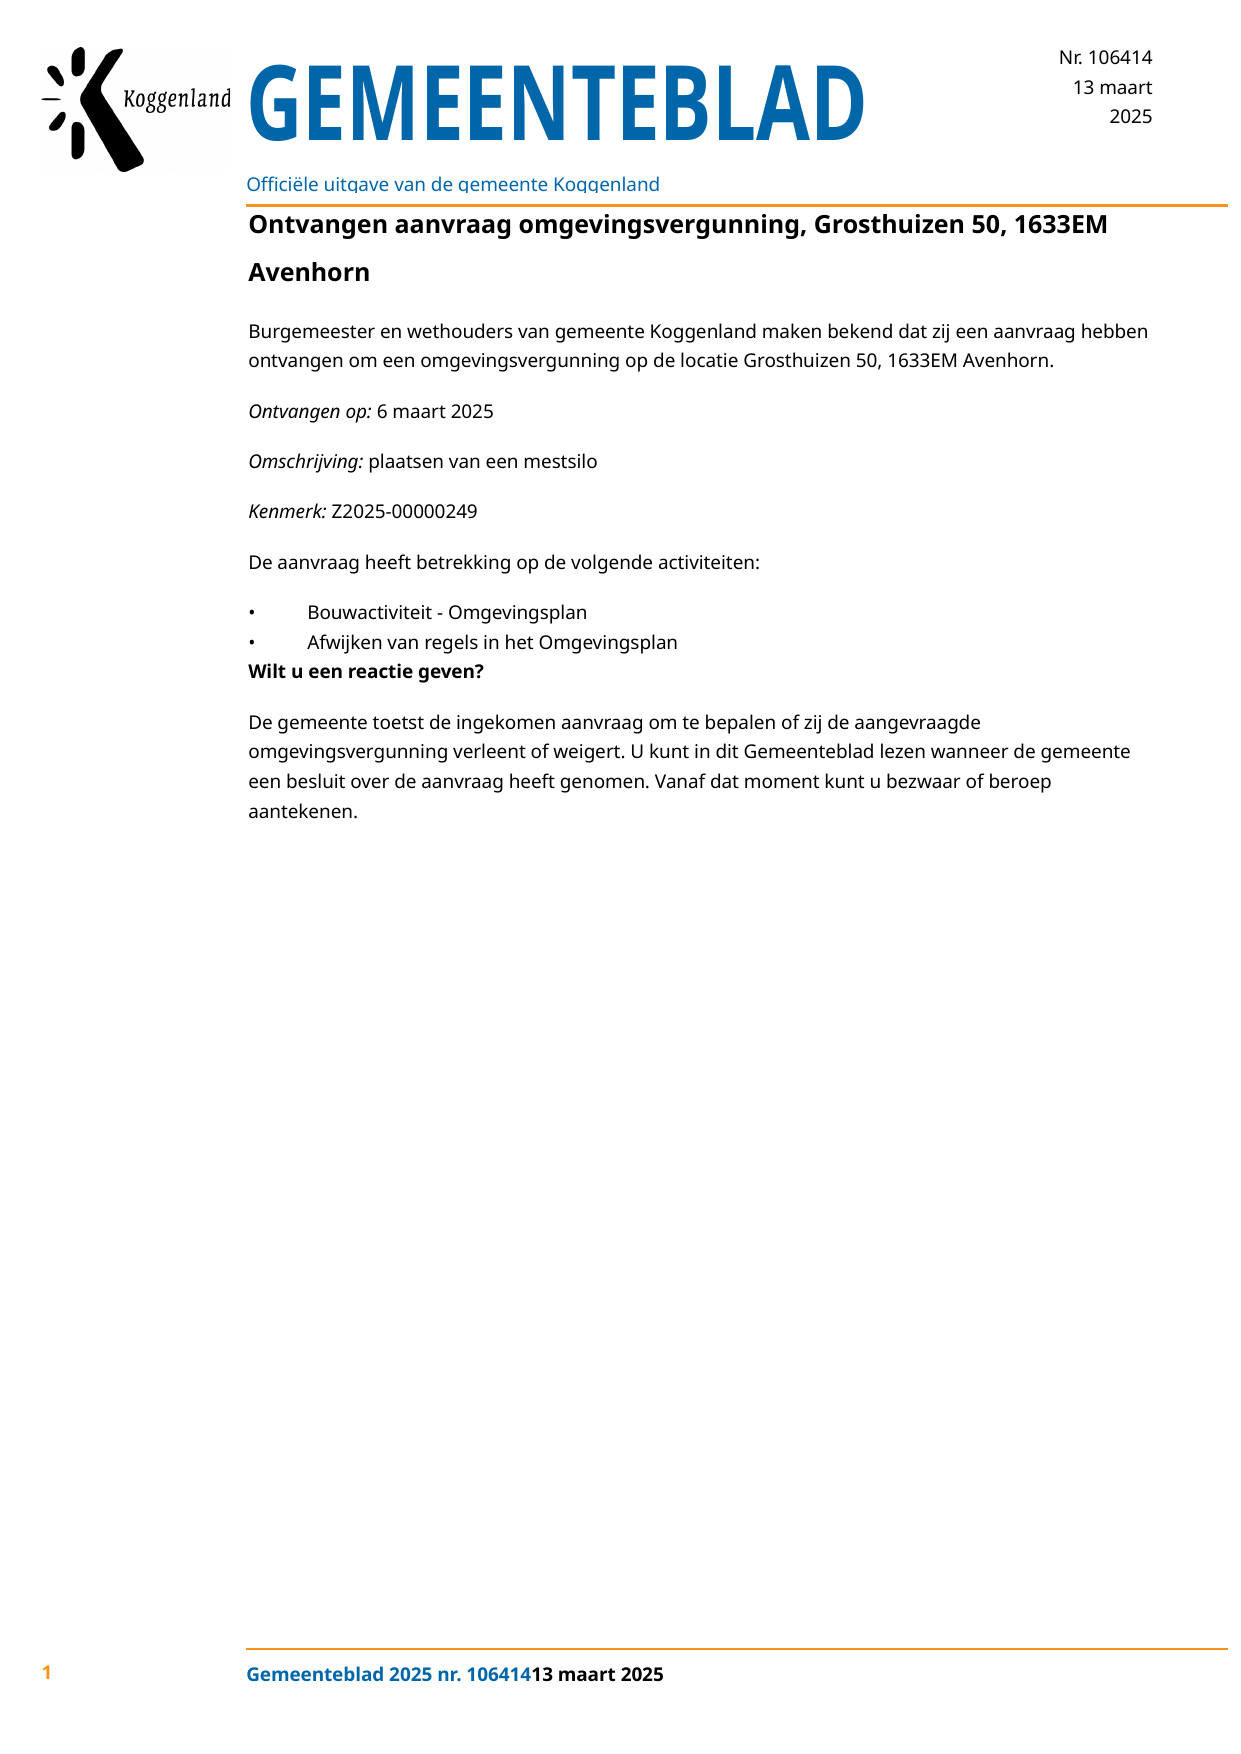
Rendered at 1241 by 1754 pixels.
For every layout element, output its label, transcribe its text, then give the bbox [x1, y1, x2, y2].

list Bouwactiviteit - Omgevingsplan [248, 599, 1152, 625]
text Ontvangen aanvraag omgevingsvergunning, Grosthuizen 50, 1633EM Avenhorn [248, 207, 1152, 288]
picture [41, 47, 231, 172]
text Wilt u een reactie geven? [248, 659, 1152, 684]
text Burgemeester en wethouders van gemeente Koggenland maken bekend dat zij een aanvraag hebben ontvangen om een omgevingsvergunning op de locatie Grosthuizen 50, 1633EM Avenhorn. [248, 318, 1152, 373]
text Ontvangen op: 6 maart 2025 [248, 398, 1152, 424]
text De gemeente toetst de ingekomen aanvraag om te bepalen of zij de aangevraagde omgevingsvergunning verleent of weigert. U kunt in dit Gemeenteblad lezen wanneer de gemeente een besluit over de aanvraag heeft genomen. Vanaf dat moment kunt u bezwaar of beroep aantekenen. [248, 709, 1152, 824]
list Afwijken van regels in het Omgevingsplan [248, 629, 1152, 655]
text De aanvraag heeft betrekking op de volgende activiteiten: [248, 549, 1152, 575]
text Kenmerk: Z2025-00000249 [248, 499, 1152, 524]
text Omschrijving: plaatsen van een mestsilo [248, 448, 1152, 474]
